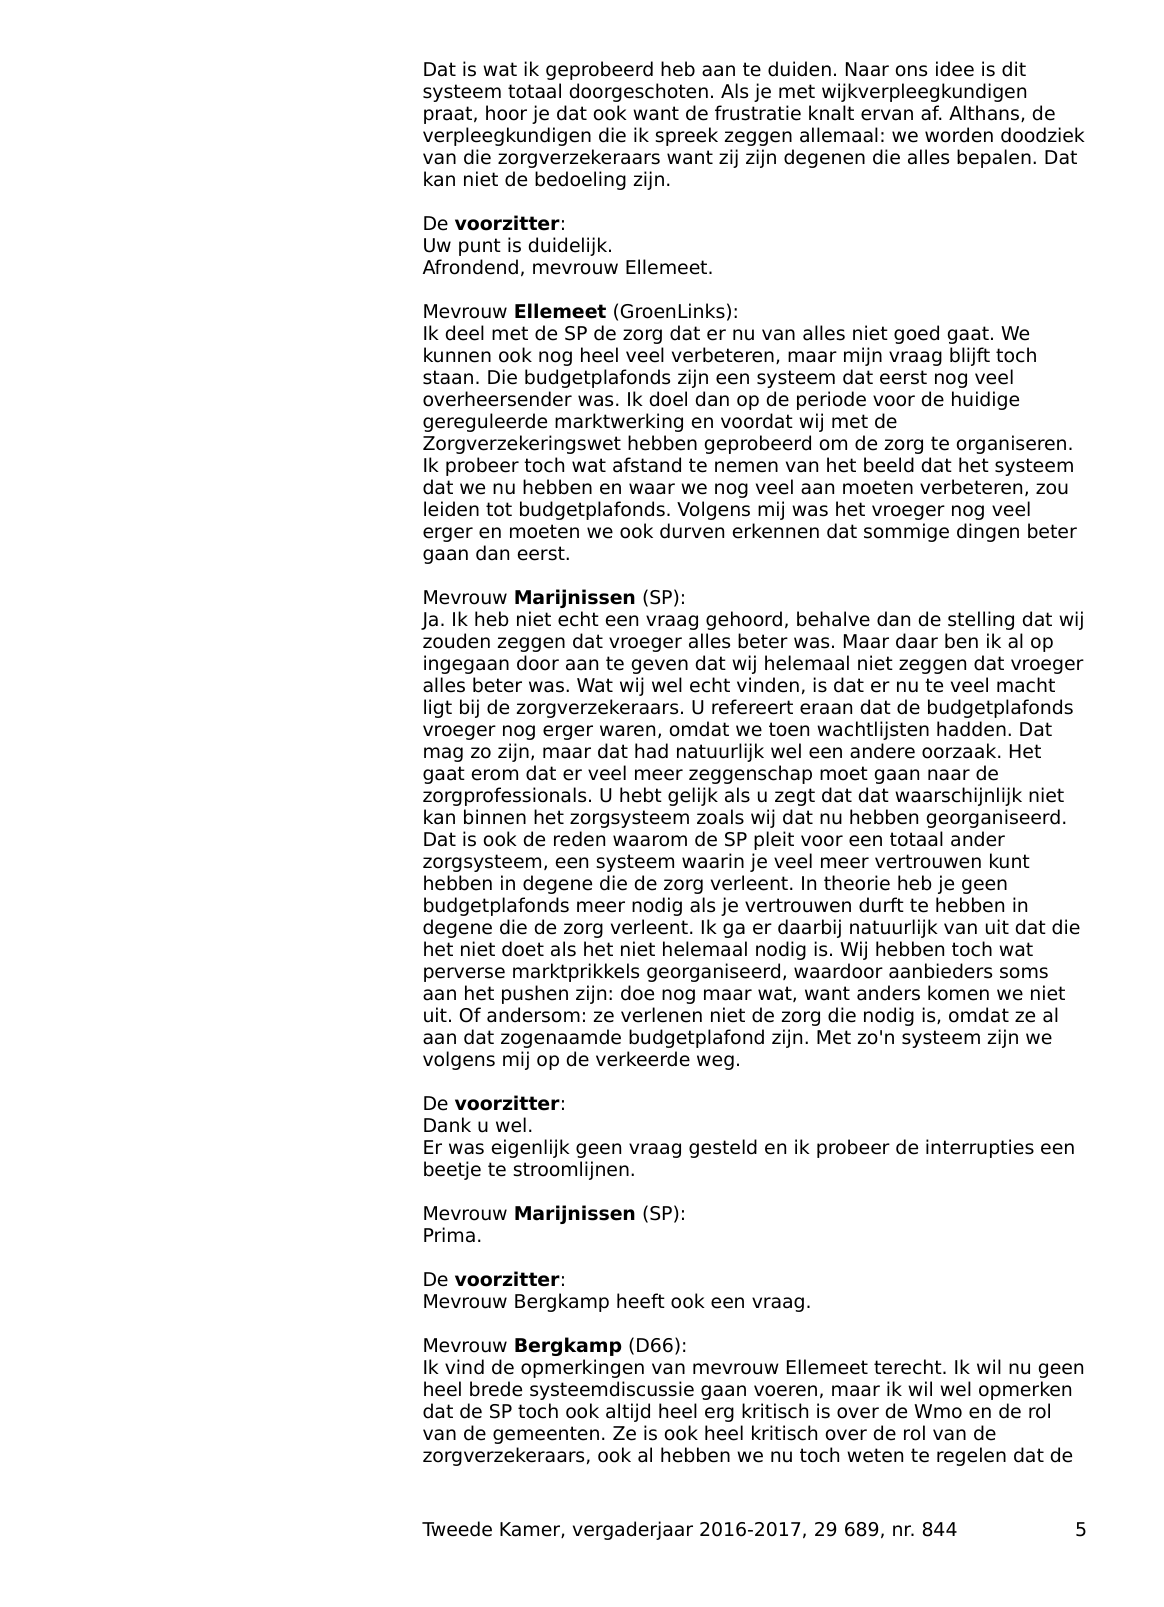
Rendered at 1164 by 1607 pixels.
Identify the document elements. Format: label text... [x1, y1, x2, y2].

text Ik deel met de SP de zorg dat er nu van alles niet goed gaat. We kunnen ook nog heel veel verbeteren, maar mijn vraag blijft toch staan. Die budgetplafonds zijn een systeem dat eerst nog veel overheersender was. Ik doel dan op de periode voor de huidige gereguleerde marktwerking en voordat wij met de Zorgverzekeringswet hebben geprobeerd om de zorg te organiseren. Ik probeer toch wat afstand te nemen van het beeld dat het systeem dat we nu hebben en waar we nog veel aan moeten verbeteren, zou leiden tot budgetplafonds. Volgens mij was het vroeger nog veel erger en moeten we ook durven erkennen dat sommige dingen beter gaan dan eerst. [422, 323, 1087, 565]
text Mevrouw Marijnissen (SP): [422, 587, 1087, 609]
text Er was eigenlijk geen vraag gesteld en ik probeer de interrupties een beetje te stroomlijnen. [422, 1137, 1087, 1181]
text Dank u wel. [422, 1115, 1087, 1137]
text Ik vind de opmerkingen van mevrouw Ellemeet terecht. Ik wil nu geen heel brede systeemdiscussie gaan voeren, maar ik wil wel opmerken dat de SP toch ook altijd heel erg kritisch is over de Wmo en de rol van de gemeenten. Ze is ook heel kritisch over de rol van de zorgverzekeraars, ook al hebben we nu toch weten te regelen dat de [422, 1357, 1087, 1467]
text Ja. Ik heb niet echt een vraag gehoord, behalve dan de stelling dat wij zouden zeggen dat vroeger alles beter was. Maar daar ben ik al op ingegaan door aan te geven dat wij helemaal niet zeggen dat vroeger alles beter was. Wat wij wel echt vinden, is dat er nu te veel macht ligt bij de zorgverzekeraars. U refereert eraan dat de budgetplafonds vroeger nog erger waren, omdat we toen wachtlijsten hadden. Dat mag zo zijn, maar dat had natuurlijk wel een andere oorzaak. Het gaat erom dat er veel meer zeggenschap moet gaan naar de zorgprofessionals. U hebt gelijk als u zegt dat dat waarschijnlijk niet kan binnen het zorgsysteem zoals wij dat nu hebben georganiseerd. Dat is ook de reden waarom de SP pleit voor een totaal ander zorgsysteem, een systeem waarin je veel meer vertrouwen kunt hebben in degene die de zorg verleent. In theorie heb je geen budgetplafonds meer nodig als je vertrouwen durft te hebben in degene die de zorg verleent. Ik ga er daarbij natuurlijk van uit dat die het niet doet als het niet helemaal nodig is. Wij hebben toch wat perverse marktprikkels georganiseerd, waardoor aanbieders soms aan het pushen zijn: doe nog maar wat, want anders komen we niet uit. Of andersom: ze verlenen niet de zorg die nodig is, omdat ze al aan dat zogenaamde budgetplafond zijn. Met zo'n systeem zijn we volgens mij op de verkeerde weg. [422, 609, 1087, 1071]
text Prima. [422, 1225, 1087, 1247]
text Mevrouw Bergkamp heeft ook een vraag. [422, 1291, 1087, 1313]
text Mevrouw Bergkamp (D66): [422, 1335, 1087, 1357]
text De voorzitter: [422, 1093, 1087, 1115]
text Uw punt is duidelijk. [422, 235, 1087, 257]
text Mevrouw Marijnissen (SP): [422, 1203, 1087, 1225]
text Afrondend, mevrouw Ellemeet. [422, 257, 1087, 279]
text De voorzitter: [422, 213, 1087, 235]
text Dat is wat ik geprobeerd heb aan te duiden. Naar ons idee is dit systeem totaal doorgeschoten. Als je met wijkverpleegkundigen praat, hoor je dat ook want de frustratie knalt ervan af. Althans, de verpleegkundigen die ik spreek zeggen allemaal: we worden doodziek van die zorgverzekeraars want zij zijn degenen die alles bepalen. Dat kan niet de bedoeling zijn. [422, 59, 1087, 191]
text De voorzitter: [422, 1269, 1087, 1291]
text Mevrouw Ellemeet (GroenLinks): [422, 301, 1087, 323]
